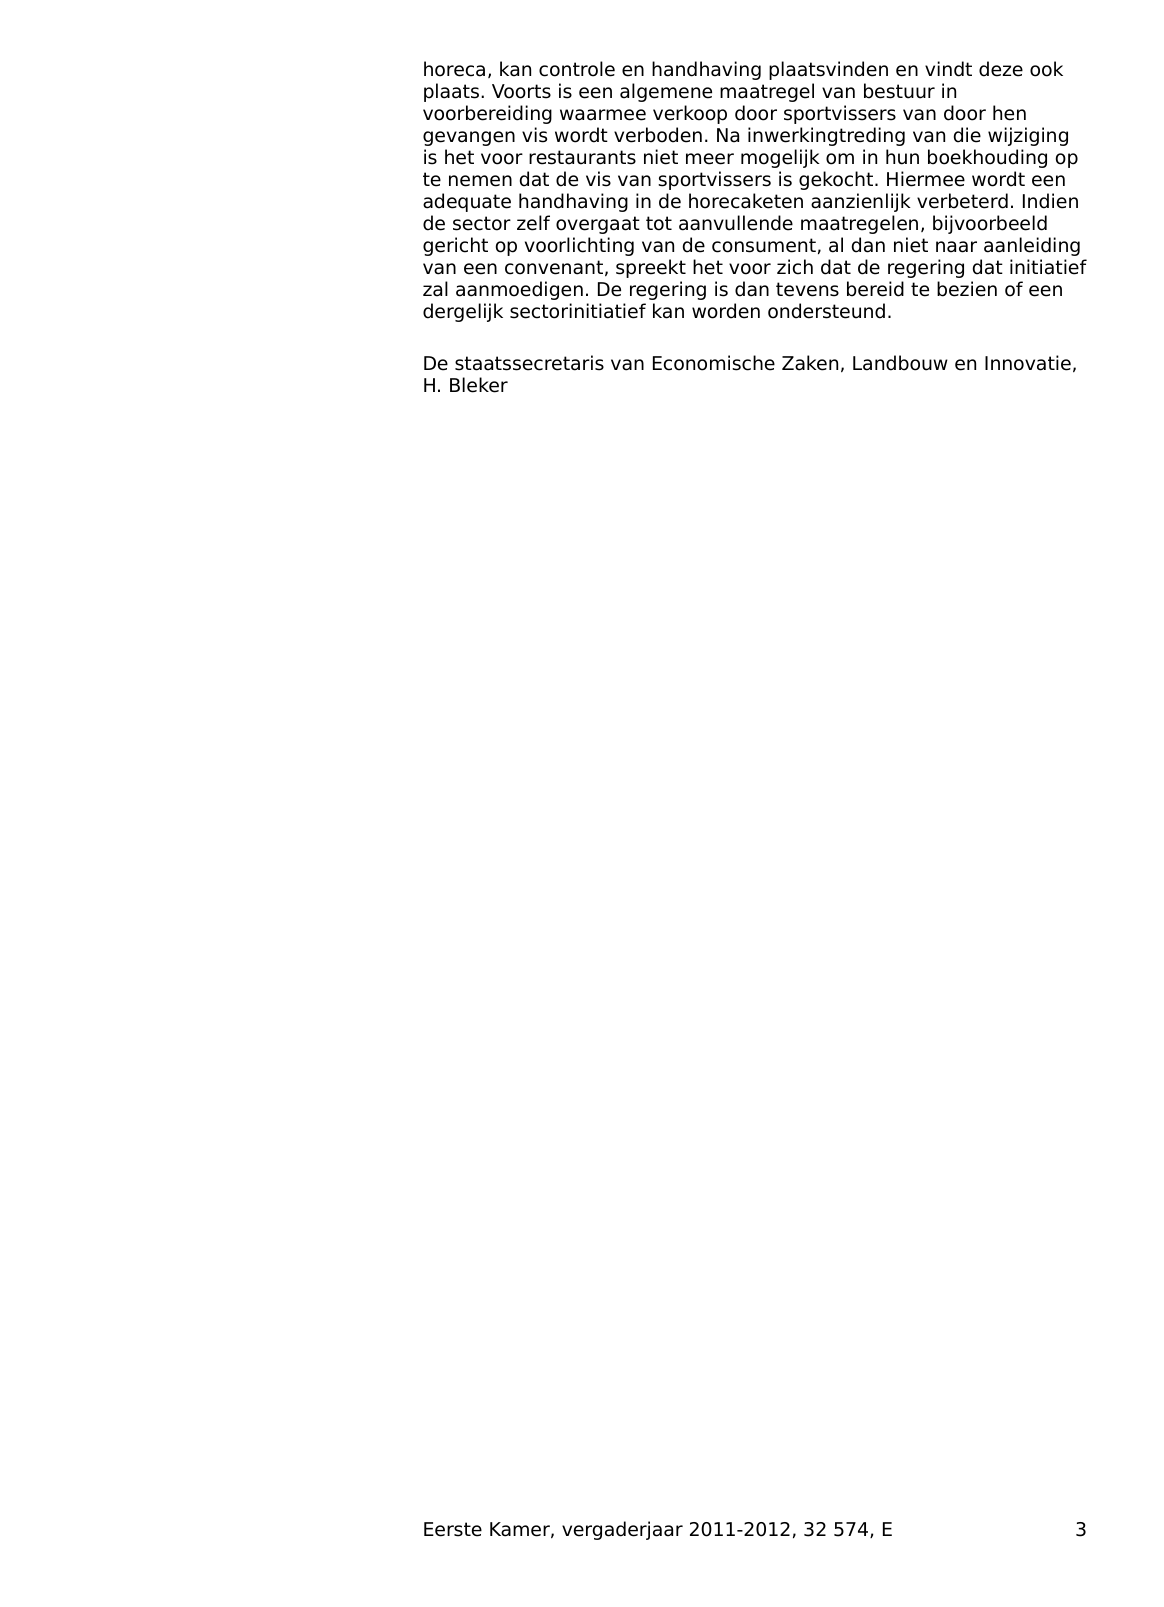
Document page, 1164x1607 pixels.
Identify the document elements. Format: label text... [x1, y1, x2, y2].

text horeca, kan controle en handhaving plaatsvinden en vindt deze ook plaats. Voorts is een algemene maatregel van bestuur in voorbereiding waarmee verkoop door sportvissers van door hen gevangen vis wordt verboden. Na inwerkingtreding van die wijziging is het voor restaurants niet meer mogelijk om in hun boekhouding op te nemen dat de vis van sportvissers is gekocht. Hiermee wordt een adequate handhaving in de horecaketen aanzienlijk verbeterd. Indien de sector zelf overgaat tot aanvullende maatregelen, bijvoorbeeld gericht op voorlichting van de consument, al dan niet naar aanleiding van een convenant, spreekt het voor zich dat de regering dat initiatief zal aanmoedigen. De regering is dan tevens bereid te bezien of een dergelijk sectorinitiatief kan worden ondersteund. [422, 59, 1087, 323]
text De staatssecretaris van Economische Zaken, Landbouw en Innovatie, H. Bleker [422, 353, 1087, 397]
